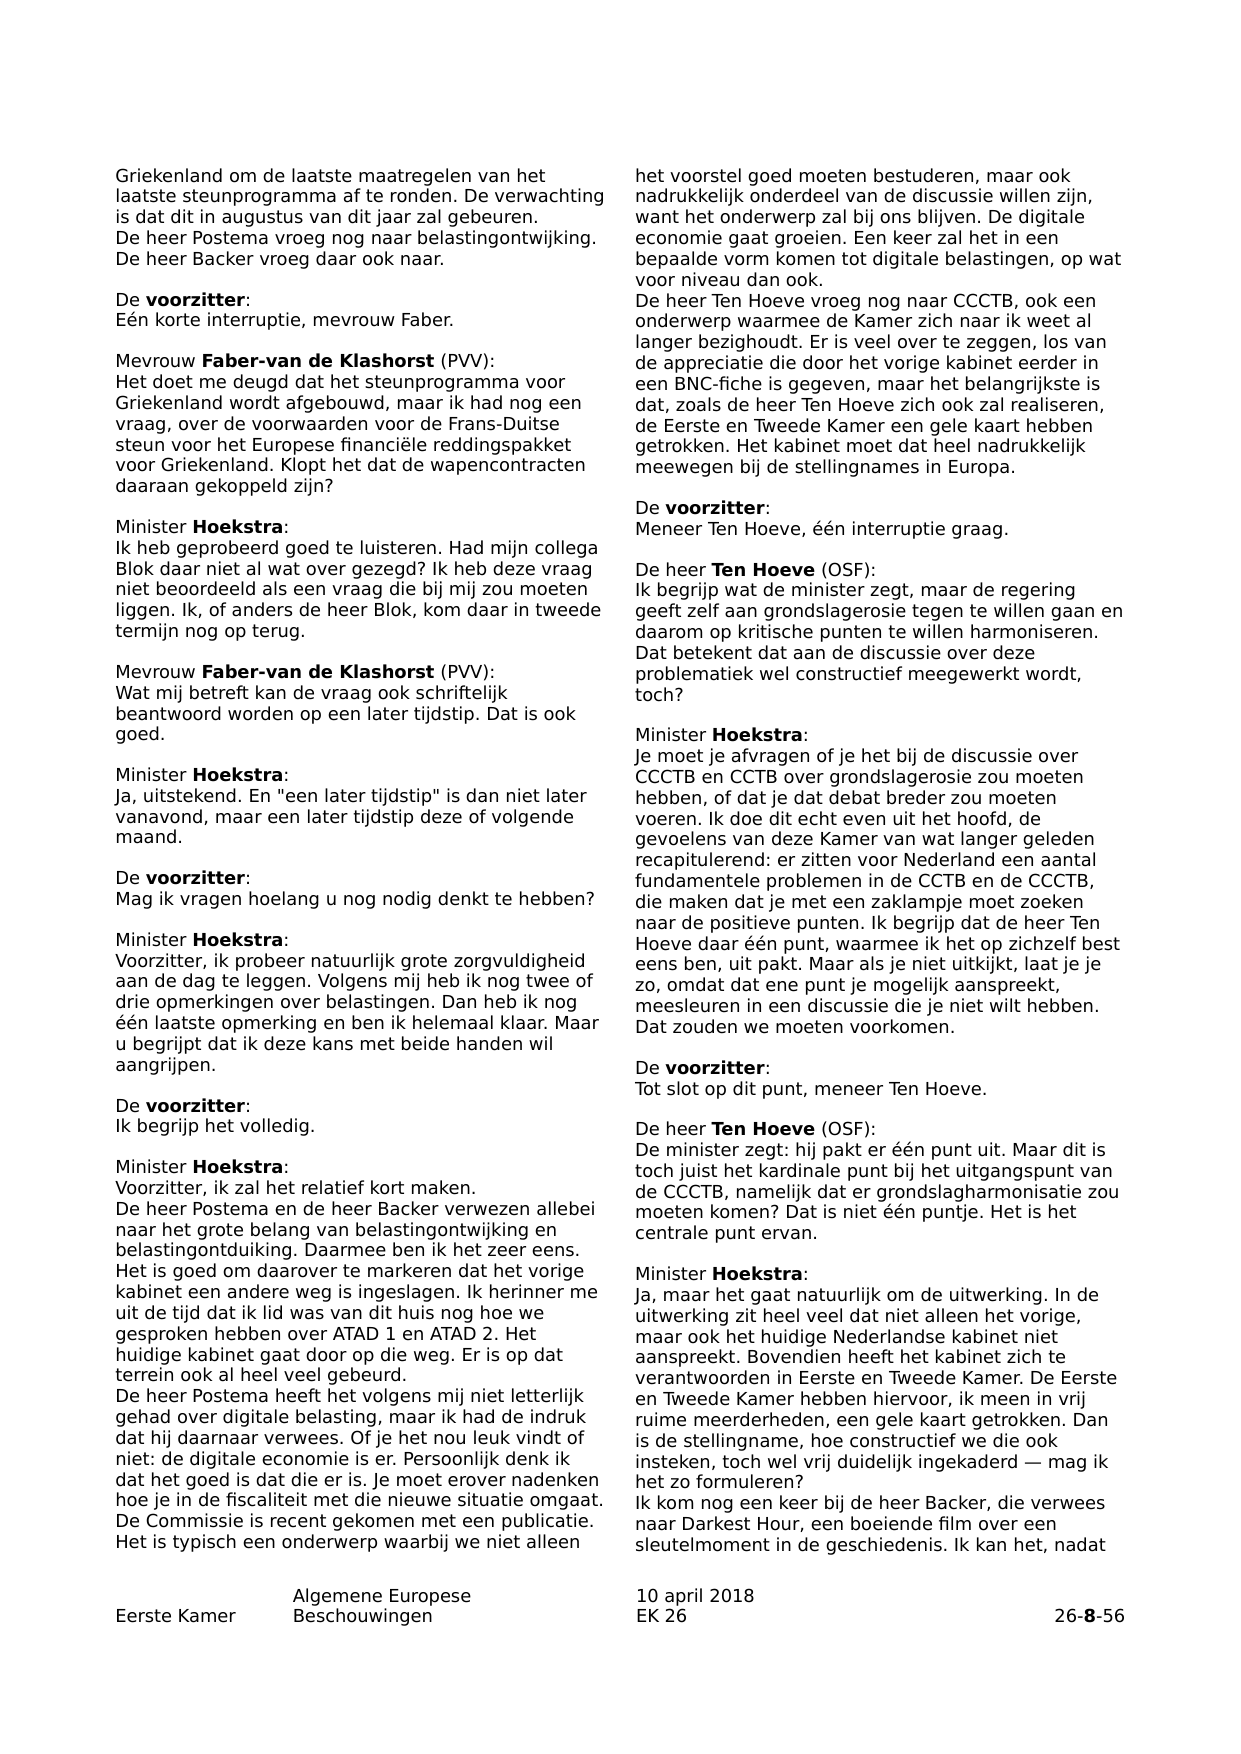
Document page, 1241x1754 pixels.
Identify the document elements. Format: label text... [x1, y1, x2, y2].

text Minister Hoekstra: [635, 725, 1125, 746]
text De heer Postema vroeg nog naar belastingontwijking. De heer Backer vroeg daar ook naar. [115, 228, 605, 269]
text Je moet je afvragen of je het bij de discussie over CCCTB en CCTB over grondslagerosie zou moeten hebben, of dat je dat debat breder zou moeten voeren. Ik doe dit echt even uit het hoofd, de gevoelens van deze Kamer van wat langer geleden recapitulerend: er zitten voor Nederland een aantal fundamentele problemen in de CCTB en de CCCTB, die maken dat je met een zaklampje moet zoeken naar de positieve punten. Ik begrijp dat de heer Ten Hoeve daar één punt, waarmee ik het op zichzelf best eens ben, uit pakt. Maar als je niet uitkijkt, laat je je zo, omdat dat ene punt je mogelijk aanspreekt, meesleuren in een discussie die je niet wilt hebben. Dat zouden we moeten voorkomen. [635, 746, 1125, 1037]
text Het doet me deugd dat het steunprogramma voor Griekenland wordt afgebouwd, maar ik had nog een vraag, over de voorwaarden voor de Frans-Duitse steun voor het Europese financiële reddingspakket voor Griekenland. Klopt het dat de wapencontracten daaraan gekoppeld zijn? [115, 372, 605, 497]
text Meneer Ten Hoeve, één interruptie graag. [635, 518, 1125, 539]
text Ik begrijp wat de minister zegt, maar de regering geeft zelf aan grondslagerosie tegen te willen gaan en daarom op kritische punten te willen harmoniseren. Dat betekent dat aan de discussie over deze problematiek wel constructief meegewerkt wordt, toch? [635, 580, 1125, 705]
text De heer Postema heeft het volgens mij niet letterlijk gehad over digitale belasting, maar ik had de indruk dat hij daarnaar verwees. Of je het nou leuk vindt of niet: de digitale economie is er. Persoonlijk denk ik dat het goed is dat die er is. Je moet erover nadenken hoe je in de fiscaliteit met die nieuwe situatie omgaat. De Commissie is recent gekomen met een publicatie. Het is typisch een onderwerp waarbij we niet alleen [115, 1386, 605, 1553]
text Mevrouw Faber-van de Klashorst (PVV): [115, 351, 605, 372]
text Voorzitter, ik probeer natuurlijk grote zorgvuldigheid aan de dag te leggen. Volgens mij heb ik nog twee of drie opmerkingen over belastingen. Dan heb ik nog één laatste opmerking en ben ik helemaal klaar. Maar u begrijpt dat ik deze kans met beide handen wil aangrijpen. [115, 950, 605, 1075]
text De minister zegt: hij pakt er één punt uit. Maar dit is toch juist het kardinale punt bij het uitgangspunt van de CCCTB, namelijk dat er grondslagharmonisatie zou moeten komen? Dat is niet één puntje. Het is het centrale punt ervan. [635, 1140, 1125, 1244]
text Minister Hoekstra: [115, 765, 605, 786]
text De voorzitter: [635, 498, 1125, 518]
text Minister Hoekstra: [115, 517, 605, 537]
text Wat mij betreft kan de vraag ook schriftelijk beantwoord worden op een later tijdstip. Dat is ook goed. [115, 682, 605, 745]
text Ja, maar het gaat natuurlijk om de uitwerking. In de uitwerking zit heel veel dat niet alleen het vorige, maar ook het huidige Nederlandse kabinet niet aanspreekt. Bovendien heeft het kabinet zich te verantwoorden in Eerste en Tweede Kamer. De Eerste en Tweede Kamer hebben hiervoor, ik meen in vrij ruime meerderheden, een gele kaart getrokken. Dan is de stellingname, hoe constructief we die ook insteken, toch wel vrij duidelijk ingekaderd — mag ik het zo formuleren? [635, 1285, 1125, 1493]
text het voorstel goed moeten bestuderen, maar ook nadrukkelijk onderdeel van de discussie willen zijn, want het onderwerp zal bij ons blijven. De digitale economie gaat groeien. Een keer zal het in een bepaalde vorm komen tot digitale belastingen, op wat voor niveau dan ook. [635, 165, 1125, 290]
text Minister Hoekstra: [115, 930, 605, 950]
text Eén korte interruptie, mevrouw Faber. [115, 310, 605, 331]
text Minister Hoekstra: [115, 1157, 605, 1178]
text Griekenland om de laatste maatregelen van het laatste steunprogramma af te ronden. De verwachting is dat dit in augustus van dit jaar zal gebeuren. [115, 165, 605, 228]
text Ja, uitstekend. En "een later tijdstip" is dan niet later vanavond, maar een later tijdstip deze of volgende maand. [115, 786, 605, 848]
text Mevrouw Faber-van de Klashorst (PVV): [115, 662, 605, 682]
text De heer Postema en de heer Backer verwezen allebei naar het grote belang van belastingontwijking en belastingontduiking. Daarmee ben ik het zeer eens. Het is goed om daarover te markeren dat het vorige kabinet een andere weg is ingeslagen. Ik herinner me uit de tijd dat ik lid was van dit huis nog hoe we gesproken hebben over ATAD 1 en ATAD 2. Het huidige kabinet gaat door op die weg. Er is op dat terrein ook al heel veel gebeurd. [115, 1198, 605, 1386]
text Voorzitter, ik zal het relatief kort maken. [115, 1178, 605, 1198]
text Tot slot op dit punt, meneer Ten Hoeve. [635, 1078, 1125, 1099]
text Mag ik vragen hoelang u nog nodig denkt te hebben? [115, 889, 605, 910]
text Ik begrijp het volledig. [115, 1116, 605, 1137]
text De voorzitter: [635, 1057, 1125, 1078]
text De voorzitter: [115, 1095, 605, 1116]
text Minister Hoekstra: [635, 1264, 1125, 1285]
text De voorzitter: [115, 868, 605, 889]
text Ik kom nog een keer bij de heer Backer, die verwees naar Darkest Hour, een boeiende film over een sleutelmoment in de geschiedenis. Ik kan het, nadat [635, 1493, 1125, 1556]
text De voorzitter: [115, 289, 605, 310]
text De heer Ten Hoeve (OSF): [635, 1119, 1125, 1140]
text De heer Ten Hoeve vroeg nog naar CCCTB, ook een onderwerp waarmee de Kamer zich naar ik weet al langer bezighoudt. Er is veel over te zeggen, los van de appreciatie die door het vorige kabinet eerder in een BNC-fiche is gegeven, maar het belangrijkste is dat, zoals de heer Ten Hoeve zich ook zal realiseren, de Eerste en Tweede Kamer een gele kaart hebben getrokken. Het kabinet moet dat heel nadrukkelijk meewegen bij de stellingnames in Europa. [635, 290, 1125, 478]
text Ik heb geprobeerd goed te luisteren. Had mijn collega Blok daar niet al wat over gezegd? Ik heb deze vraag niet beoordeeld als een vraag die bij mij zou moeten liggen. Ik, of anders de heer Blok, kom daar in tweede termijn nog op terug. [115, 537, 605, 642]
text De heer Ten Hoeve (OSF): [635, 559, 1125, 580]
